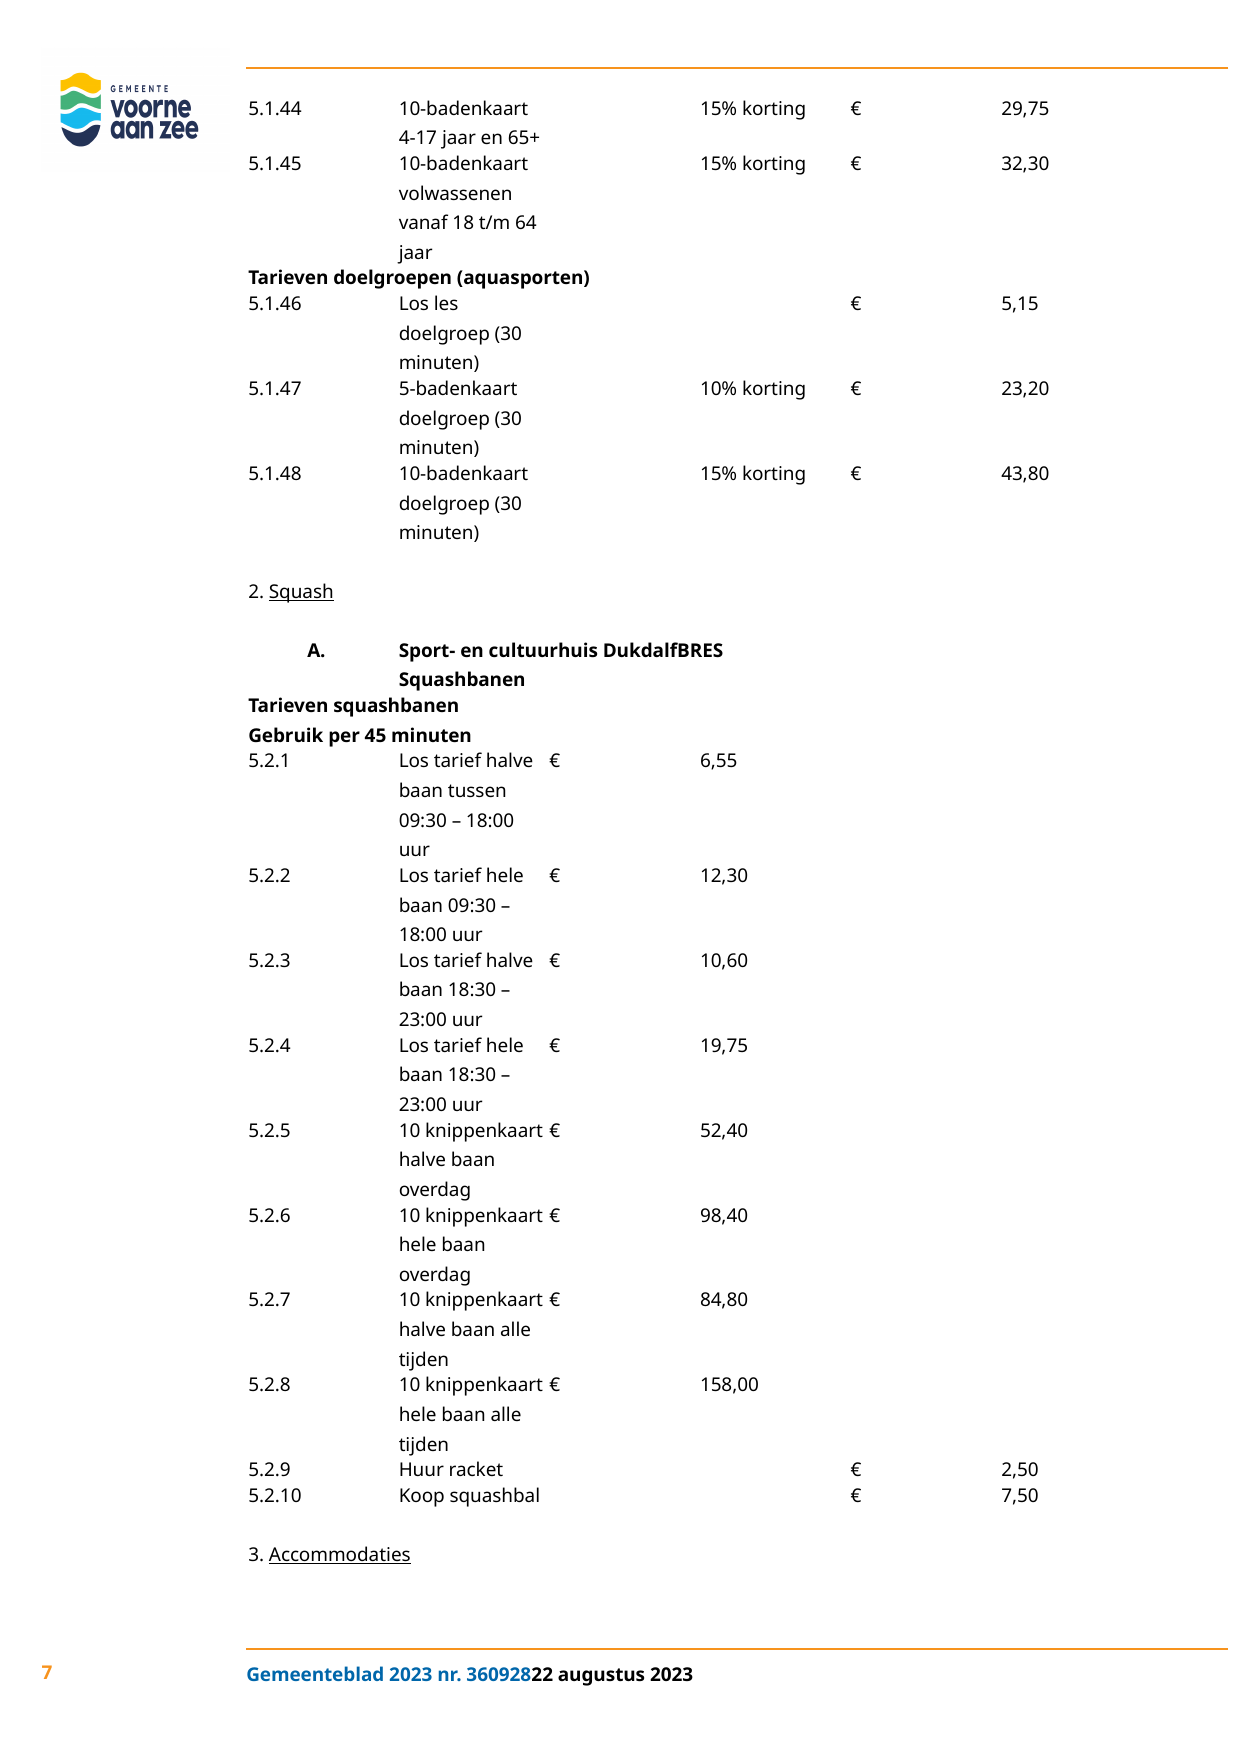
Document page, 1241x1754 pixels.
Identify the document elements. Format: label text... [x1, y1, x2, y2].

table_cell [850, 947, 1001, 1032]
table_cell Tarieven doelgroepen (aquasporten) [248, 265, 1152, 290]
table_cell Los tarief halve baan 18:30 – 23:00 uur [399, 947, 549, 1032]
table_cell € [549, 1032, 700, 1117]
table_cell Los tarief halve baan tussen 09:30 – 18:00 uur [399, 748, 549, 862]
table_cell 5.2.4 [248, 1032, 398, 1117]
table_cell € [850, 95, 1001, 150]
table_cell 10 knippenkaart hele baan overdag [399, 1202, 549, 1287]
table_cell [850, 1032, 1001, 1117]
table_cell 5.1.45 [248, 150, 398, 264]
table_cell 6,55 [700, 748, 850, 862]
table_cell 10-badenkaart 4-17 jaar en 65+ [399, 95, 549, 150]
table_cell [850, 1202, 1001, 1287]
table_cell [549, 460, 700, 545]
table_cell 5.2.10 [248, 1482, 398, 1508]
table_cell Tarieven squashbanen Gebruik per 45 minuten [248, 693, 1152, 748]
table_cell € [549, 748, 700, 862]
table_cell Los les doelgroep (30 minuten) [399, 290, 549, 375]
table_cell 10% korting [700, 375, 850, 460]
table_cell 5.1.46 [248, 290, 398, 375]
table_cell [850, 1372, 1001, 1456]
table_cell [1001, 1032, 1152, 1117]
table_cell 5.2.8 [248, 1372, 398, 1456]
table_cell [1001, 862, 1152, 947]
table_cell 52,40 [700, 1117, 850, 1202]
table_cell 5.1.48 [248, 460, 398, 545]
table_cell 15% korting [700, 460, 850, 545]
table_cell € [850, 460, 1001, 545]
table_cell € [850, 1482, 1001, 1508]
table_cell [549, 150, 700, 264]
table_cell [549, 1456, 700, 1482]
table_cell 10 knippenkaart halve baan overdag [399, 1117, 549, 1202]
table_cell 5.2.9 [248, 1456, 398, 1482]
table_cell 5.2.5 [248, 1117, 398, 1202]
text 3. Accommodaties [248, 1541, 1152, 1566]
table_cell € [549, 947, 700, 1032]
table_cell 10 knippenkaart hele baan alle tijden [399, 1372, 549, 1456]
table_cell [1001, 1202, 1152, 1287]
table_cell [700, 290, 850, 375]
table_cell Koop squashbal [399, 1482, 549, 1508]
table_cell 98,40 [700, 1202, 850, 1287]
table_cell Los tarief hele baan 18:30 – 23:00 uur [399, 1032, 549, 1117]
table_cell [1001, 1117, 1152, 1202]
table_cell 43,80 [1001, 460, 1152, 545]
table_cell [850, 1287, 1001, 1372]
table_cell € [850, 290, 1001, 375]
table_header Sport- en cultuurhuis DukdalfBRES Squashbanen [399, 637, 1152, 692]
table_cell 5.2.6 [248, 1202, 398, 1287]
table_cell € [850, 375, 1001, 460]
table_cell € [549, 862, 700, 947]
table_cell [700, 1456, 850, 1482]
table_cell 10,60 [700, 947, 850, 1032]
table_cell € [549, 1117, 700, 1202]
table_cell € [850, 150, 1001, 264]
table_cell 15% korting [700, 150, 850, 264]
table_cell 158,00 [700, 1372, 850, 1456]
table_cell 12,30 [700, 862, 850, 947]
table_cell [850, 748, 1001, 862]
table_cell 5.2.1 [248, 748, 398, 862]
table_cell Huur racket [399, 1456, 549, 1482]
table_header A. [248, 637, 398, 692]
table_cell 32,30 [1001, 150, 1152, 264]
table_cell 5.2.2 [248, 862, 398, 947]
table_cell 7,50 [1001, 1482, 1152, 1508]
table_cell 29,75 [1001, 95, 1152, 150]
table_cell [1001, 748, 1152, 862]
table_cell € [549, 1202, 700, 1287]
table_cell 15% korting [700, 95, 850, 150]
text 2. Squash [248, 578, 1152, 603]
table_cell € [549, 1287, 700, 1372]
table_cell 5.2.3 [248, 947, 398, 1032]
table_cell 84,80 [700, 1287, 850, 1372]
table_cell [850, 862, 1001, 947]
table_cell [1001, 1287, 1152, 1372]
table_cell 5,15 [1001, 290, 1152, 375]
table_cell [700, 1482, 850, 1508]
table_cell Los tarief hele baan 09:30 – 18:00 uur [399, 862, 549, 947]
table_cell 5.1.47 [248, 375, 398, 460]
table_cell 10-badenkaart doelgroep (30 minuten) [399, 460, 549, 545]
table_cell 5.2.7 [248, 1287, 398, 1372]
table_cell € [850, 1456, 1001, 1482]
table_cell € [549, 1372, 700, 1456]
table_cell [850, 1117, 1001, 1202]
table_cell 5-badenkaart doelgroep (30 minuten) [399, 375, 549, 460]
table_cell 23,20 [1001, 375, 1152, 460]
table_cell 10-badenkaart volwassenen vanaf 18 t/m 64 jaar [399, 150, 549, 264]
table_cell [549, 290, 700, 375]
table_cell 2,50 [1001, 1456, 1152, 1482]
picture [41, 47, 231, 172]
table_cell 10 knippenkaart halve baan alle tijden [399, 1287, 549, 1372]
table_cell [1001, 947, 1152, 1032]
table_cell [1001, 1372, 1152, 1456]
table_cell 5.1.44 [248, 95, 398, 150]
table_cell [549, 375, 700, 460]
table_cell 19,75 [700, 1032, 850, 1117]
table_cell [549, 1482, 700, 1508]
table_cell [549, 95, 700, 150]
